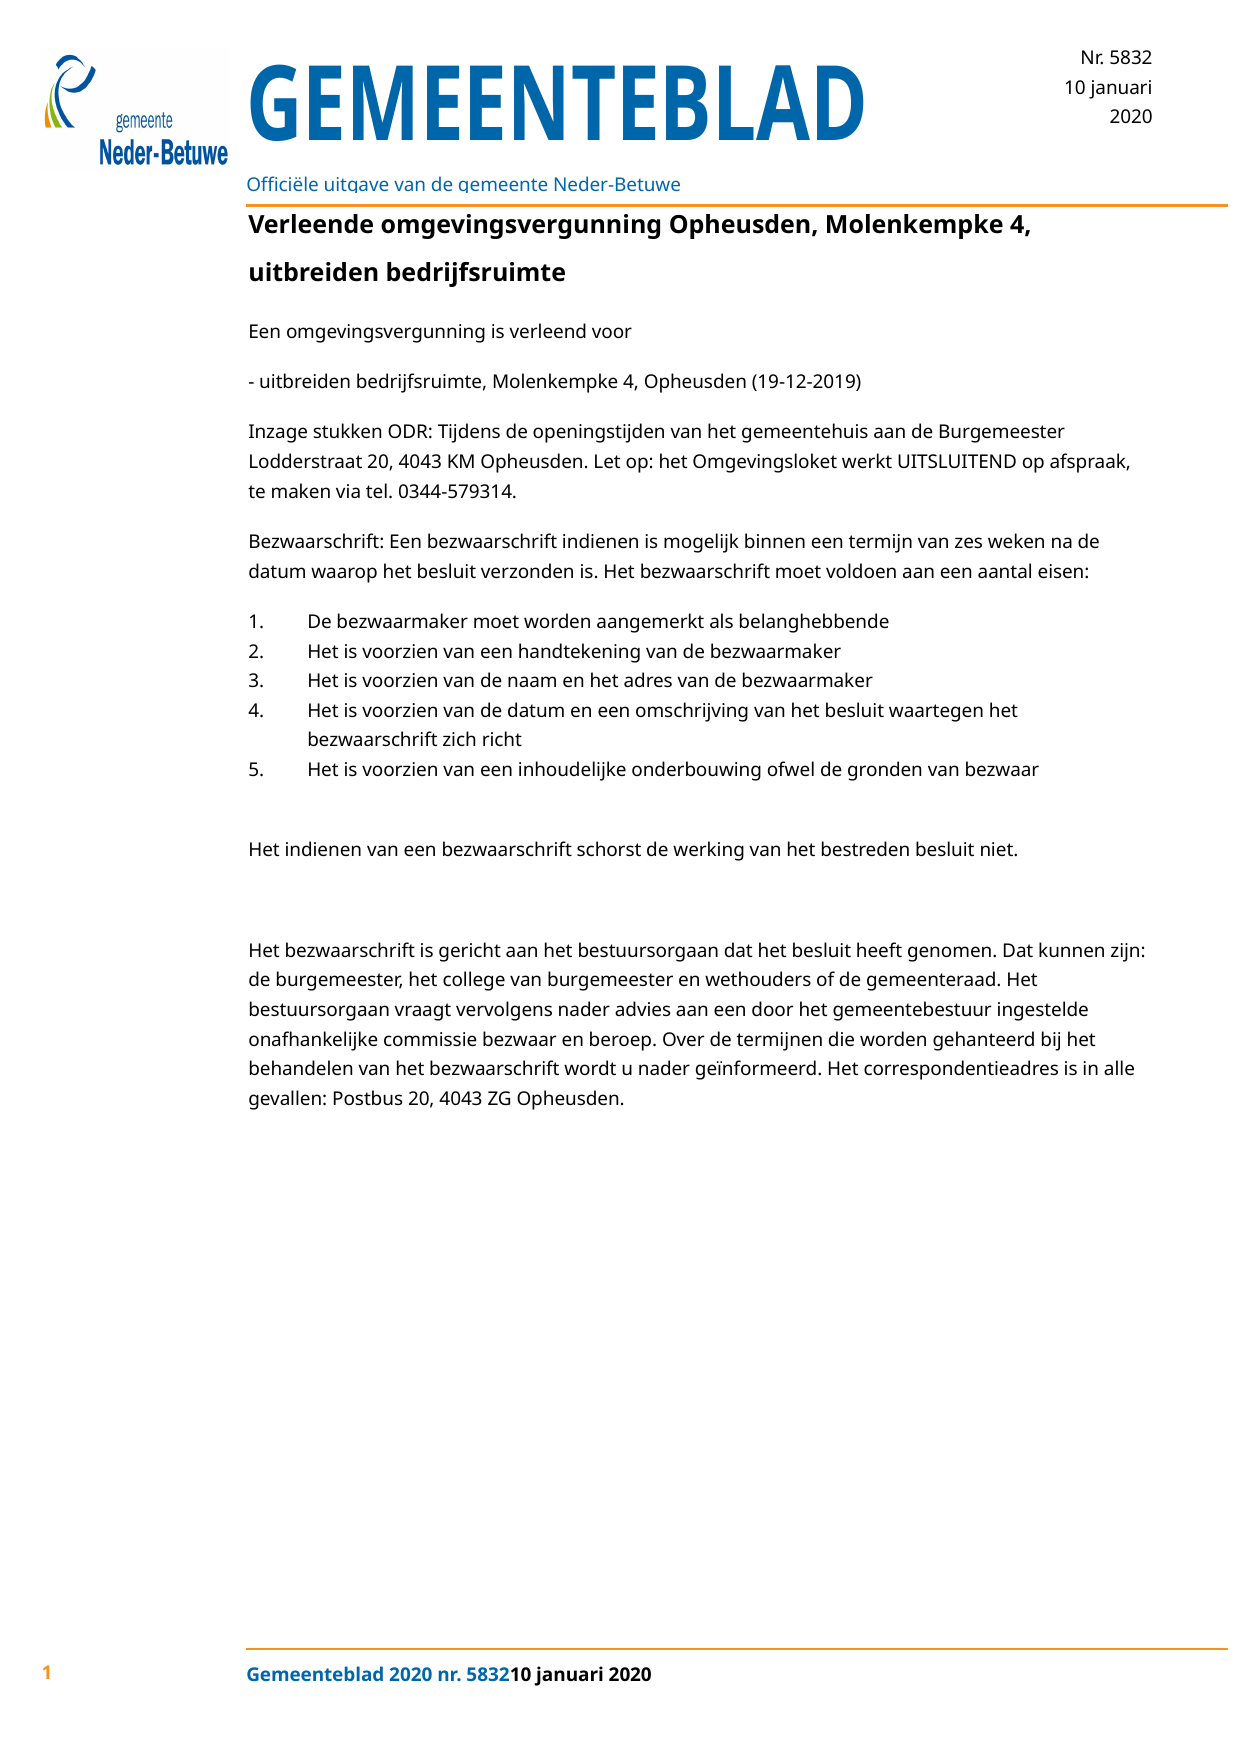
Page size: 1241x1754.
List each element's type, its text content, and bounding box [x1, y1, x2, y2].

text Het bezwaarschrift is gericht aan het bestuursorgaan dat het besluit heeft genomen. Dat kunnen zijn: de burgemeester, het college van burgemeester en wethouders of de gemeenteraad. Het bestuursorgaan vraagt vervolgens nader advies aan een door het gemeentebestuur ingestelde onafhankelijke commissie bezwaar en beroep. Over de termijnen die worden gehanteerd bij het behandelen van het bezwaarschrift wordt u nader geïnformeerd. Het correspondentieadres is in alle gevallen: Postbus 20, 4043 ZG Opheusden. [248, 937, 1152, 1111]
text Verleende omgevingsvergunning Opheusden, Molenkempke 4, uitbreiden bedrijfsruimte [248, 207, 1152, 288]
text - uitbreiden bedrijfsruimte, Molenkempke 4, Opheusden (19-12-2019) [248, 368, 1152, 394]
picture [41, 47, 231, 172]
text Het indienen van een bezwaarschrift schorst de werking van het bestreden besluit niet. [248, 836, 1152, 862]
list Het is voorzien van de datum en een omschrijving van het besluit waartegen het bezwaarschrift zich richt [248, 697, 1152, 752]
list Het is voorzien van een handtekening van de bezwaarmaker [248, 638, 1152, 664]
text Een omgevingsvergunning is verleend voor [248, 318, 1152, 344]
list Het is voorzien van een inhoudelijke onderbouwing ofwel de gronden van bezwaar [248, 756, 1152, 782]
list De bezwaarmaker moet worden aangemerkt als belanghebbende [248, 608, 1152, 634]
text Bezwaarschrift: Een bezwaarschrift indienen is mogelijk binnen een termijn van zes weken na de datum waarop het besluit verzonden is. Het bezwaarschrift moet voldoen aan een aantal eisen: [248, 528, 1152, 584]
text Inzage stukken ODR: Tijdens de openingstijden van het gemeentehuis aan de Burgemeester Lodderstraat 20, 4043 KM Opheusden. Let op: het Omgevingsloket werkt UITSLUITEND op afspraak, te maken via tel. 0344-579314. [248, 419, 1152, 504]
list Het is voorzien van de naam en het adres van de bezwaarmaker [248, 667, 1152, 693]
